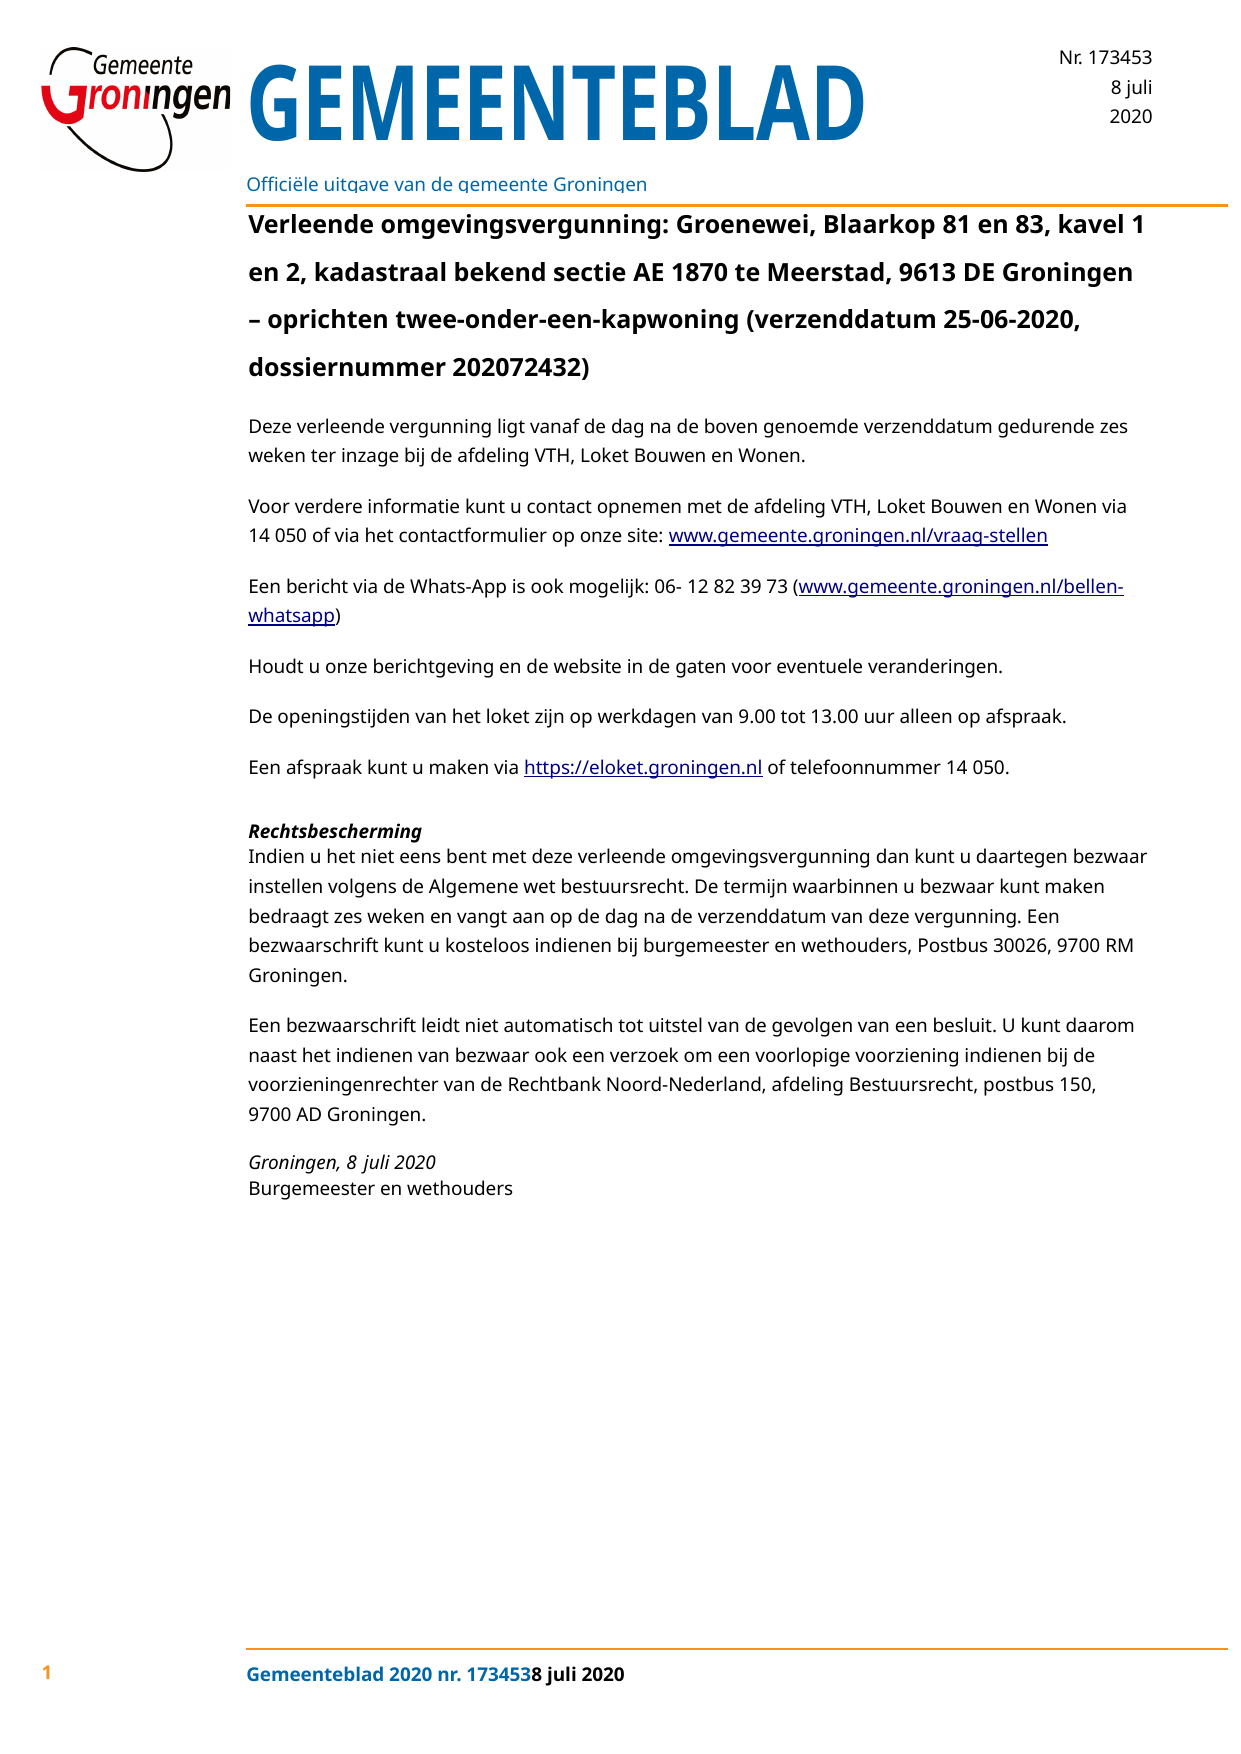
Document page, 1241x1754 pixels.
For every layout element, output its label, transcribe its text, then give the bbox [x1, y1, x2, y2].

text Een bericht via de Whats-App is ook mogelijk: 06- 12 82 39 73 (www.gemeente.groningen.nl/bellen-whatsapp) [248, 573, 1152, 628]
text Rechtsbescherming [248, 818, 1152, 844]
text Een bezwaarschrift leidt niet automatisch tot uitstel van de gevolgen van een besluit. U kunt daarom naast het indienen van bezwaar ook een verzoek om een voorlopige voorziening indienen bij de voorzieningenrechter van de Rechtbank Noord-Nederland, afdeling Bestuursrecht, postbus 150, 9700 AD Groningen. [248, 1012, 1152, 1127]
text Deze verleende vergunning ligt vanaf de dag na de boven genoemde verzenddatum gedurende zes weken ter inzage bij de afdeling VTH, Loket Bouwen en Wonen. [248, 413, 1152, 468]
text Verleende omgevingsvergunning: Groenewei, Blaarkop 81 en 83, kavel 1 en 2, kadastraal bekend sectie AE 1870 te Meerstad, 9613 DE Groningen – oprichten twee-onder-een-kapwoning (verzenddatum 25-06-2020, dossiernummer 202072432) [248, 207, 1152, 384]
picture [41, 47, 231, 172]
text Houdt u onze berichtgeving en de website in de gaten voor eventuele veranderingen. [248, 653, 1152, 679]
text Een afspraak kunt u maken via https://eloket.groningen.nl of telefoonnummer 14 050. [248, 754, 1152, 780]
text Indien u het niet eens bent met deze verleende omgevingsvergunning dan kunt u daartegen bezwaar instellen volgens de Algemene wet bestuursrecht. De termijn waarbinnen u bezwaar kunt maken bedraagt zes weken en vangt aan op de dag na de verzenddatum van deze vergunning. Een bezwaarschrift kunt u kosteloos indienen bij burgemeester en wethouders, Postbus 30026, 9700 RM Groningen. [248, 844, 1152, 988]
text Burgemeester en wethouders [248, 1175, 1152, 1200]
text De openingstijden van het loket zijn op werkdagen van 9.00 tot 13.00 uur alleen op afspraak. [248, 703, 1152, 729]
text Voor verdere informatie kunt u contact opnemen met de afdeling VTH, Loket Bouwen en Wonen via 14 050 of via het contactformulier op onze site: www.gemeente.groningen.nl/vraag-stellen [248, 493, 1152, 548]
text Groningen, 8 juli 2020 [248, 1149, 1152, 1175]
